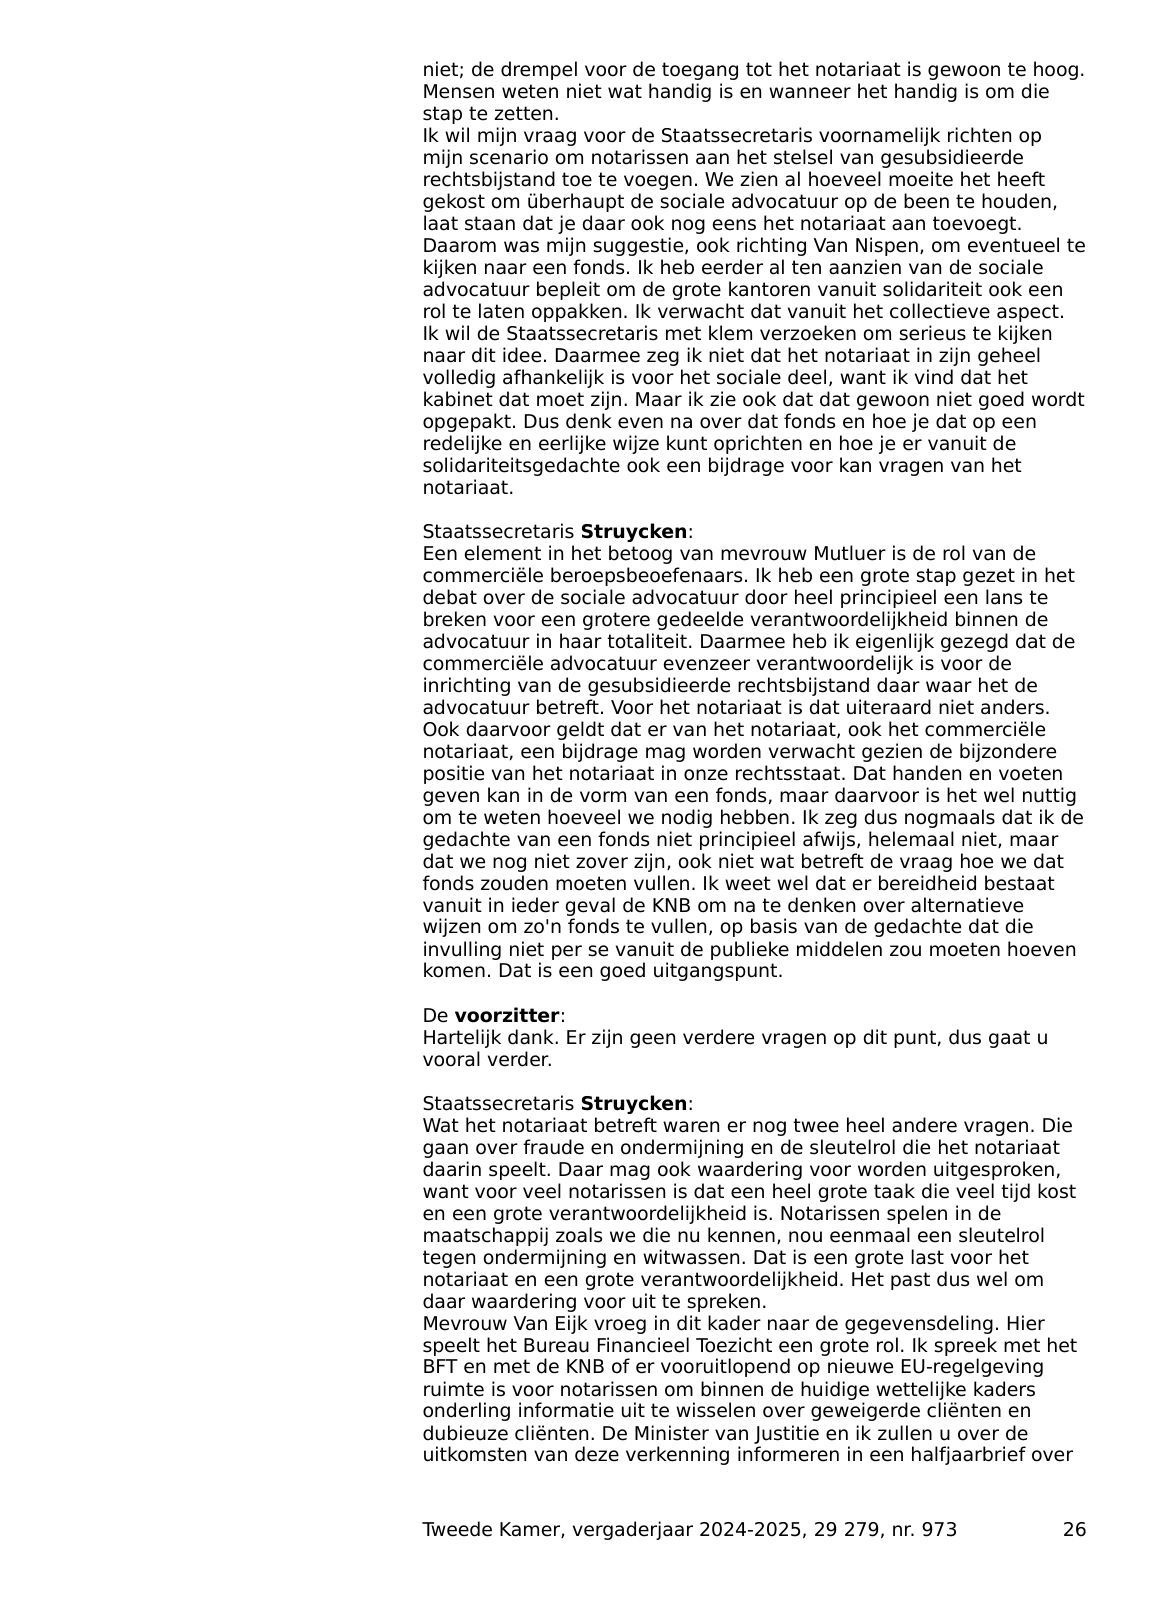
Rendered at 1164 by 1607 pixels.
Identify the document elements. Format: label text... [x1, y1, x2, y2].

text Staatssecretaris Struycken: [422, 1093, 1087, 1115]
text Mevrouw Van Eijk vroeg in dit kader naar de gegevensdeling. Hier speelt het Bureau Financieel Toezicht een grote rol. Ik spreek met het BFT en met de KNB of er vooruitlopend op nieuwe EU-regelgeving ruimte is voor notarissen om binnen de huidige wettelijke kaders onderling informatie uit te wisselen over geweigerde cliënten en dubieuze cliënten. De Minister van Justitie en ik zullen u over de uitkomsten van deze verkenning informeren in een halfjaarbrief over [422, 1312, 1087, 1466]
text Ik wil mijn vraag voor de Staatssecretaris voornamelijk richten op mijn scenario om notarissen aan het stelsel van gesubsidieerde rechtsbijstand toe te voegen. We zien al hoeveel moeite het heeft gekost om überhaupt de sociale advocatuur op de been te houden, laat staan dat je daar ook nog eens het notariaat aan toevoegt. Daarom was mijn suggestie, ook richting Van Nispen, om eventueel te kijken naar een fonds. Ik heb eerder al ten aanzien van de sociale advocatuur bepleit om de grote kantoren vanuit solidariteit ook een rol te laten oppakken. Ik verwacht dat vanuit het collectieve aspect. Ik wil de Staatssecretaris met klem verzoeken om serieus te kijken naar dit idee. Daarmee zeg ik niet dat het notariaat in zijn geheel volledig afhankelijk is voor het sociale deel, want ik vind dat het kabinet dat moet zijn. Maar ik zie ook dat dat gewoon niet goed wordt opgepakt. Dus denk even na over dat fonds en hoe je dat op een redelijke en eerlijke wijze kunt oprichten en hoe je er vanuit de solidariteitsgedachte ook een bijdrage voor kan vragen van het notariaat. [422, 125, 1087, 499]
text Hartelijk dank. Er zijn geen verdere vragen op dit punt, dus gaat u vooral verder. [422, 1027, 1087, 1071]
text Staatssecretaris Struycken: [422, 521, 1087, 543]
text niet; de drempel voor de toegang tot het notariaat is gewoon te hoog. Mensen weten niet wat handig is en wanneer het handig is om die stap te zetten. [422, 59, 1087, 125]
text De voorzitter: [422, 1004, 1087, 1027]
text Wat het notariaat betreft waren er nog twee heel andere vragen. Die gaan over fraude en ondermijning en de sleutelrol die het notariaat daarin speelt. Daar mag ook waardering voor worden uitgesproken, want voor veel notarissen is dat een heel grote taak die veel tijd kost en een grote verantwoordelijkheid is. Notarissen spelen in de maatschappij zoals we die nu kennen, nou eenmaal een sleutelrol tegen ondermijning en witwassen. Dat is een grote last voor het notariaat en een grote verantwoordelijkheid. Het past dus wel om daar waardering voor uit te spreken. [422, 1115, 1087, 1312]
text Een element in het betoog van mevrouw Mutluer is de rol van de commerciële beroepsbeoefenaars. Ik heb een grote stap gezet in het debat over de sociale advocatuur door heel principieel een lans te breken voor een grotere gedeelde verantwoordelijkheid binnen de advocatuur in haar totaliteit. Daarmee heb ik eigenlijk gezegd dat de commerciële advocatuur evenzeer verantwoordelijk is voor de inrichting van de gesubsidieerde rechtsbijstand daar waar het de advocatuur betreft. Voor het notariaat is dat uiteraard niet anders. Ook daarvoor geldt dat er van het notariaat, ook het commerciële notariaat, een bijdrage mag worden verwacht gezien de bijzondere positie van het notariaat in onze rechtsstaat. Dat handen en voeten geven kan in de vorm van een fonds, maar daarvoor is het wel nuttig om te weten hoeveel we nodig hebben. Ik zeg dus nogmaals dat ik de gedachte van een fonds niet principieel afwijs, helemaal niet, maar dat we nog niet zover zijn, ook niet wat betreft de vraag hoe we dat fonds zouden moeten vullen. Ik weet wel dat er bereidheid bestaat vanuit in ieder geval de KNB om na te denken over alternatieve wijzen om zo'n fonds te vullen, op basis van de gedachte dat die invulling niet per se vanuit de publieke middelen zou moeten hoeven komen. Dat is een goed uitgangspunt. [422, 543, 1087, 982]
